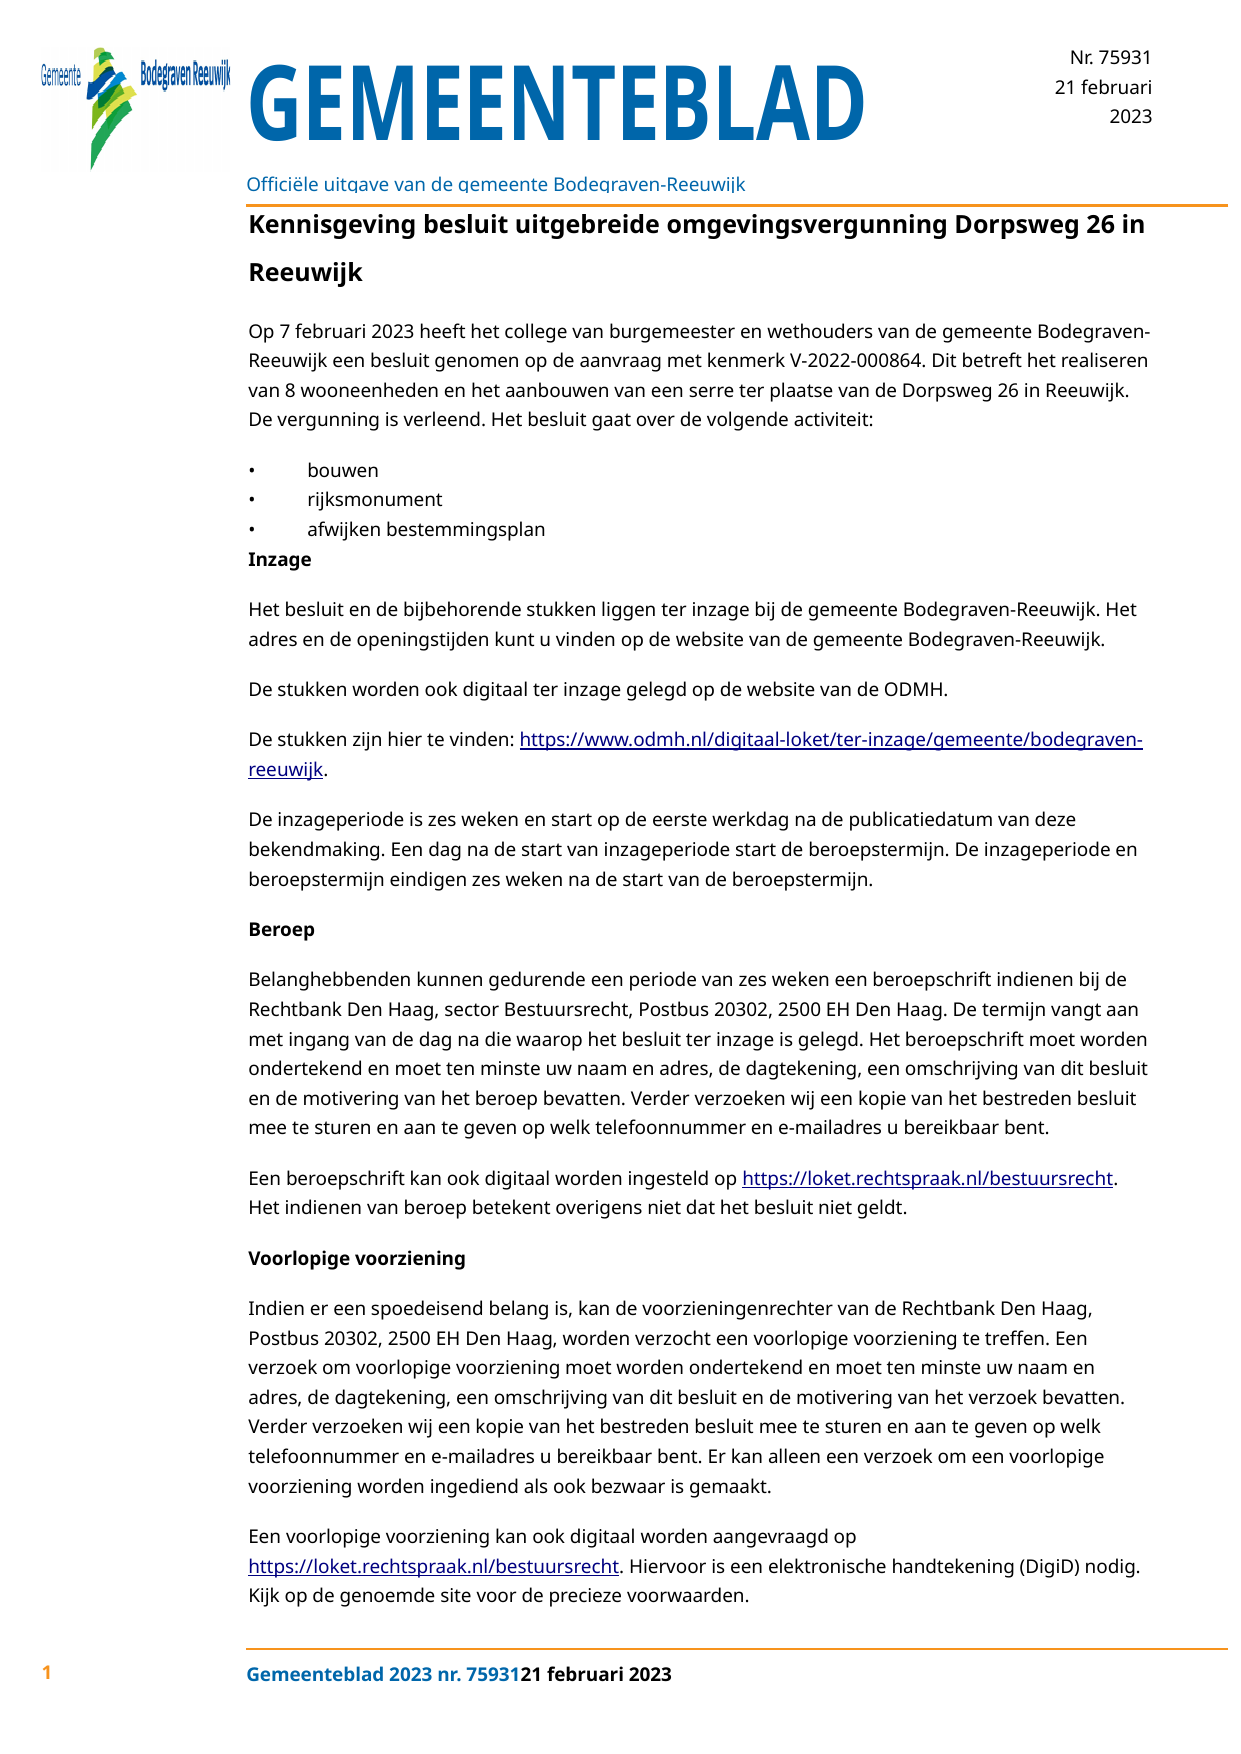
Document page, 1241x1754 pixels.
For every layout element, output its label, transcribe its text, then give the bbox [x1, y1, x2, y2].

text Beroep [248, 916, 1152, 942]
list bouwen [248, 457, 1152, 483]
text De inzageperiode is zes weken en start op de eerste werkdag na de publicatiedatum van deze bekendmaking. Een dag na de start van inzageperiode start de beroepstermijn. De inzageperiode en beroepstermijn eindigen zes weken na de start van de beroepstermijn. [248, 807, 1152, 892]
list rijksmonument [248, 487, 1152, 512]
text Belanghebbenden kunnen gedurende een periode van zes weken een beroepschrift indienen bij de Rechtbank Den Haag, sector Bestuursrecht, Postbus 20302, 2500 EH Den Haag. De termijn vangt aan met ingang van de dag na die waarop het besluit ter inzage is gelegd. Het beroepschrift moet worden ondertekend en moet ten minste uw naam en adres, de dagtekening, een omschrijving van dit besluit en de motivering van het beroep bevatten. Verder verzoeken wij een kopie van het bestreden besluit mee te sturen en aan te geven op welk telefoonnummer en e-mailadres u bereikbaar bent. [248, 967, 1152, 1140]
list afwijken bestemmingsplan [248, 516, 1152, 542]
text Een beroepschrift kan ook digitaal worden ingesteld op https://loket.rechtspraak.nl/bestuursrecht. Het indienen van beroep betekent overigens niet dat het besluit niet geldt. [248, 1165, 1152, 1220]
text Op 7 februari 2023 heeft het college van burgemeester en wethouders van de gemeente Bodegraven-Reeuwijk een besluit genomen op de aanvraag met kenmerk V-2022-000864. Dit betreft het realiseren van 8 wooneenheden en het aanbouwen van een serre ter plaatse van de Dorpsweg 26 in Reeuwijk. De vergunning is verleend. Het besluit gaat over de volgende activiteit: [248, 318, 1152, 432]
text De stukken worden ook digitaal ter inzage gelegd op de website van de ODMH. [248, 676, 1152, 702]
text Indien er een spoedeisend belang is, kan de voorzieningenrechter van de Rechtbank Den Haag, Postbus 20302, 2500 EH Den Haag, worden verzocht een voorlopige voorziening te treffen. Een verzoek om voorlopige voorziening moet worden ondertekend en moet ten minste uw naam en adres, de dagtekening, een omschrijving van dit besluit en de motivering van het verzoek bevatten. Verder verzoeken wij een kopie van het bestreden besluit mee te sturen en aan te geven op welk telefoonnummer en e-mailadres u bereikbaar bent. Er kan alleen een verzoek om een voorlopige voorziening worden ingediend als ook bezwaar is gemaakt. [248, 1295, 1152, 1499]
text De stukken zijn hier te vinden: https://www.odmh.nl/digitaal-loket/ter-inzage/gemeente/bodegraven-reeuwijk. [248, 727, 1152, 782]
picture [41, 47, 231, 172]
text Een voorlopige voorziening kan ook digitaal worden aangevraagd op https://loket.rechtspraak.nl/bestuursrecht. Hiervoor is een elektronische handtekening (DigiD) nodig. Kijk op de genoemde site voor de precieze voorwaarden. [248, 1523, 1152, 1608]
text Inzage [248, 546, 1152, 572]
text Kennisgeving besluit uitgebreide omgevingsvergunning Dorpsweg 26 in Reeuwijk [248, 207, 1152, 288]
text Voorlopige voorziening [248, 1245, 1152, 1271]
text Het besluit en de bijbehorende stukken liggen ter inzage bij de gemeente Bodegraven-Reeuwijk. Het adres en de openingstijden kunt u vinden op de website van de gemeente Bodegraven-Reeuwijk. [248, 596, 1152, 652]
